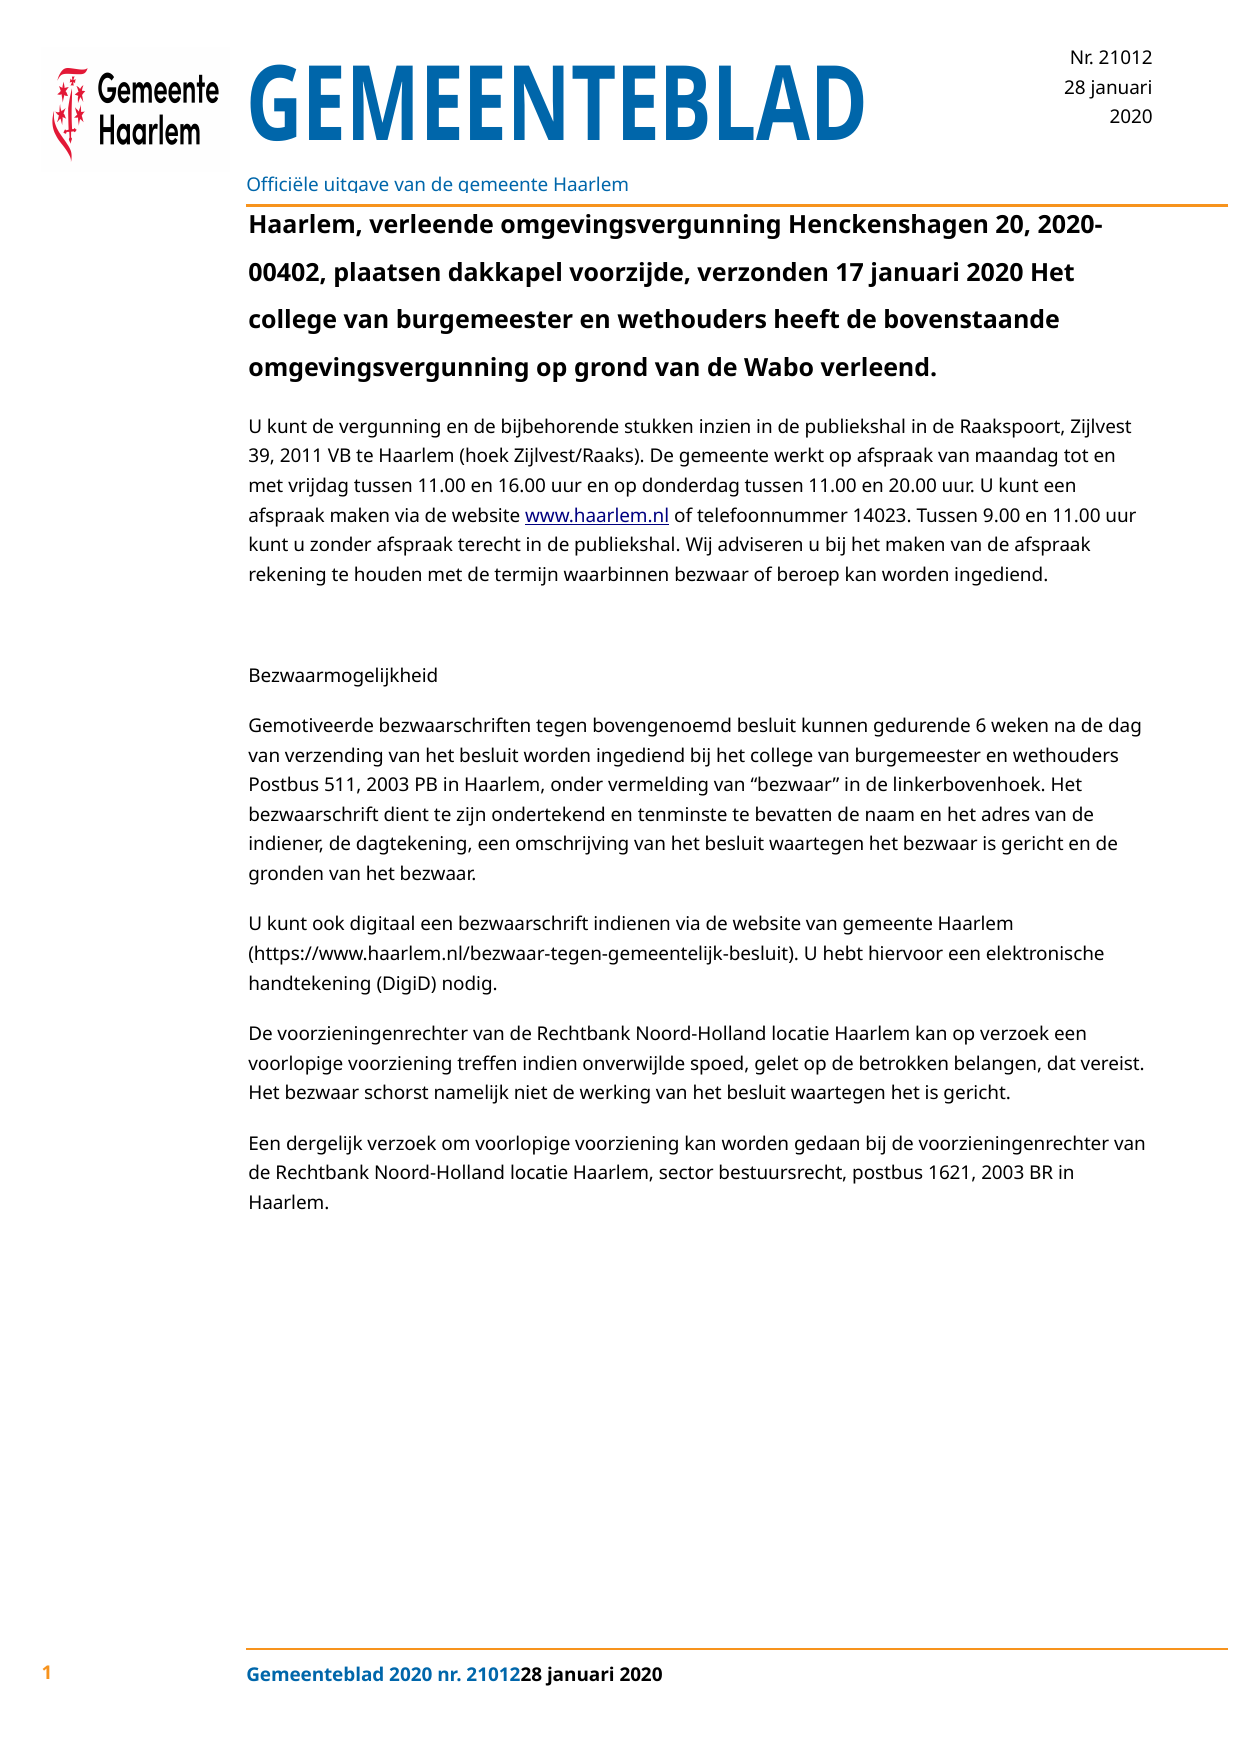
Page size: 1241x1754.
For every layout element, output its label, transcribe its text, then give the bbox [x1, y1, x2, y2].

text De voorzieningenrechter van de Rechtbank Noord-Holland locatie Haarlem kan op verzoek een voorlopige voorziening treffen indien onverwijlde spoed, gelet op de betrokken belangen, dat vereist. Het bezwaar schorst namelijk niet de werking van het besluit waartegen het is gericht. [248, 1020, 1152, 1105]
text Haarlem, verleende omgevingsvergunning Henckenshagen 20, 2020-00402, plaatsen dakkapel voorzijde, verzonden 17 januari 2020 Het college van burgemeester en wethouders heeft de bovenstaande omgevingsvergunning op grond van de Wabo verleend. [248, 207, 1152, 384]
text U kunt de vergunning en de bijbehorende stukken inzien in de publiekshal in de Raakspoort, Zijlvest 39, 2011 VB te Haarlem (hoek Zijlvest/Raaks). De gemeente werkt op afspraak van maandag tot en met vrijdag tussen 11.00 en 16.00 uur en op donderdag tussen 11.00 en 20.00 uur. U kunt een afspraak maken via de website www.haarlem.nl of telefoonnummer 14023. Tussen 9.00 en 11.00 uur kunt u zonder afspraak terecht in de publiekshal. Wij adviseren u bij het maken van de afspraak rekening te houden met de termijn waarbinnen bezwaar of beroep kan worden ingediend. [248, 413, 1152, 587]
text Bezwaarmogelijkheid [248, 662, 1152, 688]
text Een dergelijk verzoek om voorlopige voorziening kan worden gedaan bij de voorzieningenrechter van de Rechtbank Noord-Holland locatie Haarlem, sector bestuursrecht, postbus 1621, 2003 BR in Haarlem. [248, 1130, 1152, 1215]
text U kunt ook digitaal een bezwaarschrift indienen via de website van gemeente Haarlem (https://www.haarlem.nl/bezwaar-tegen-gemeentelijk-besluit). U hebt hiervoor een elektronische handtekening (DigiD) nodig. [248, 911, 1152, 996]
picture [41, 47, 231, 172]
text Gemotiveerde bezwaarschriften tegen bovengenoemd besluit kunnen gedurende 6 weken na de dag van verzending van het besluit worden ingediend bij het college van burgemeester en wethouders Postbus 511, 2003 PB in Haarlem, onder vermelding van “bezwaar” in de linkerbovenhoek. Het bezwaarschrift dient te zijn ondertekend en tenminste te bevatten de naam en het adres van de indiener, de dagtekening, een omschrijving van het besluit waartegen het bezwaar is gericht en de gronden van het bezwaar. [248, 712, 1152, 886]
